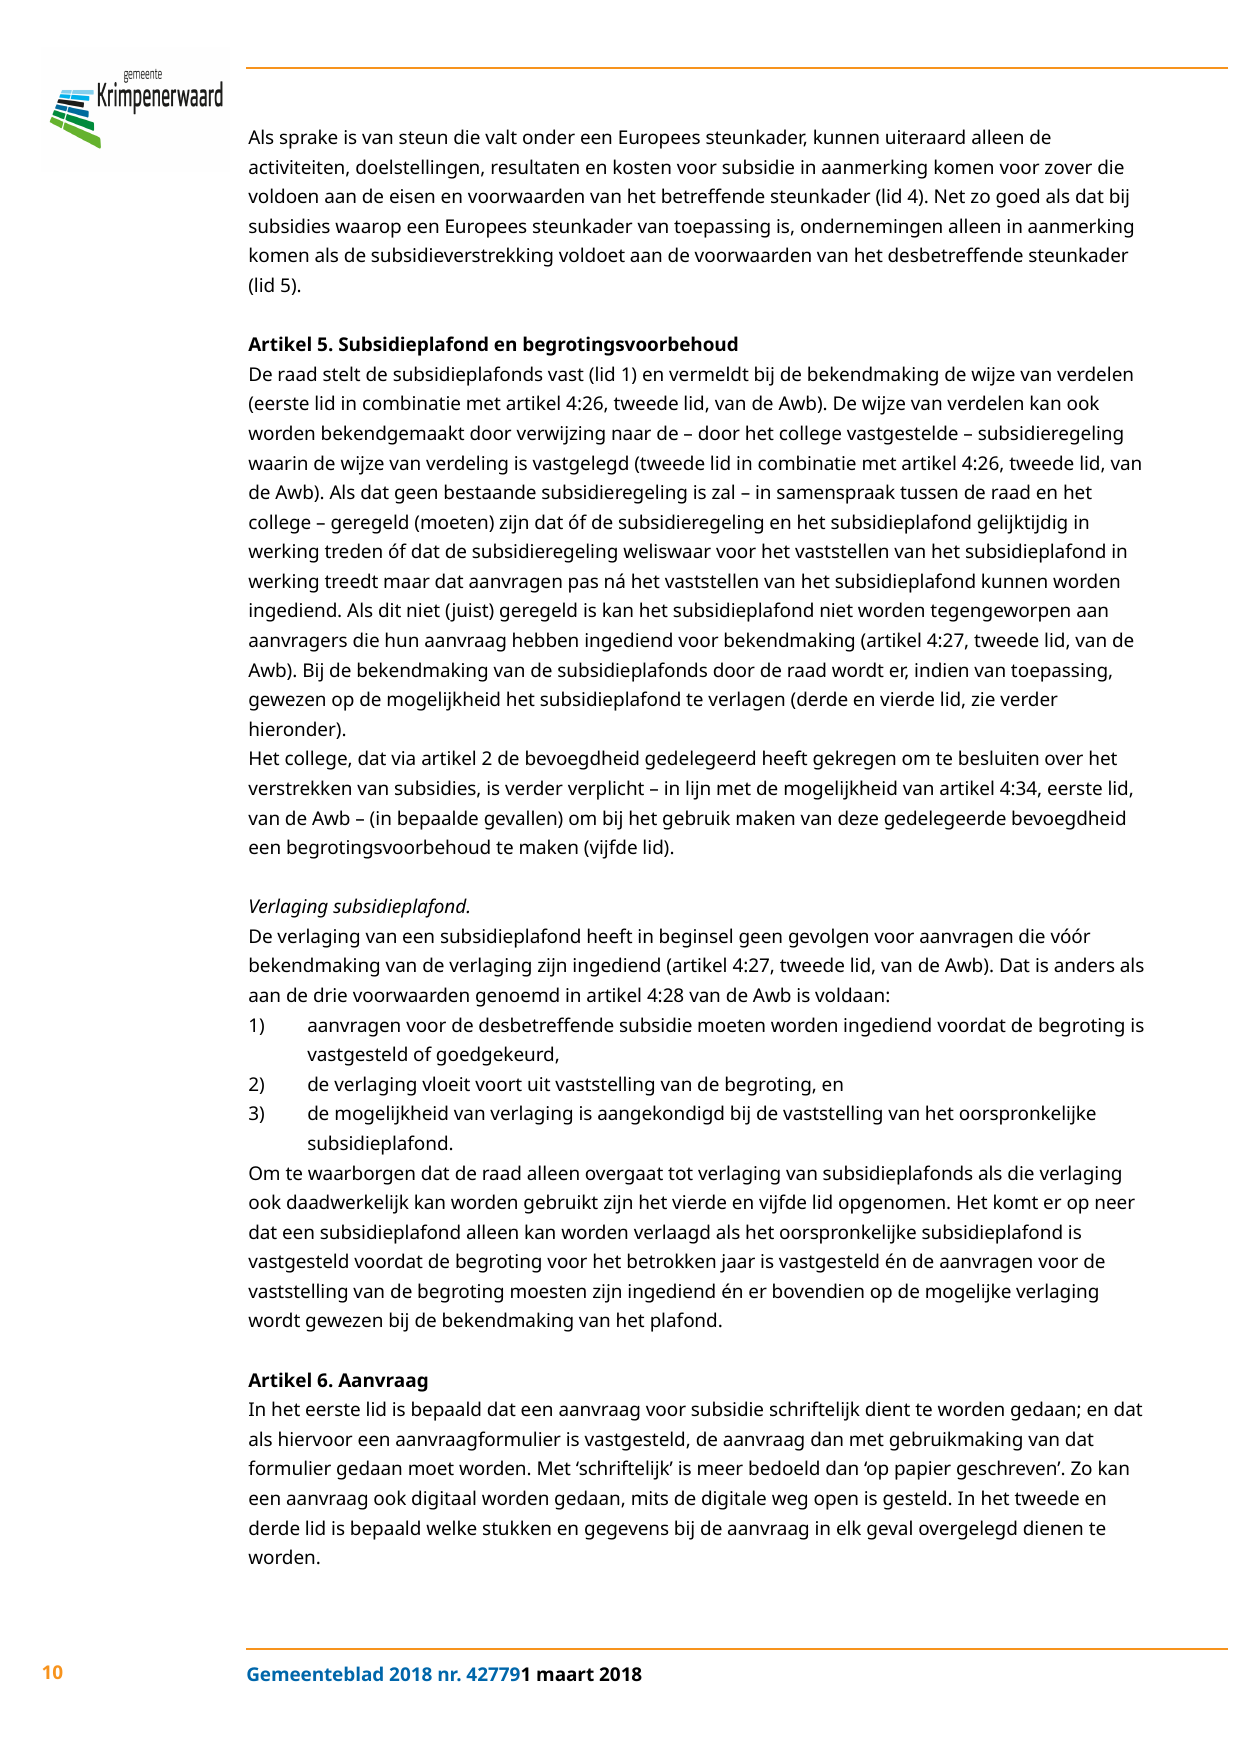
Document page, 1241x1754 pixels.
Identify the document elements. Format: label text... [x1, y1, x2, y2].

picture [41, 47, 231, 172]
list de mogelijkheid van verlaging is aangekondigd bij de vaststelling van het oorspronkelijke subsidieplafond. [248, 1101, 1152, 1156]
text In het eerste lid is bepaald dat een aanvraag voor subsidie schriftelijk dient te worden gedaan; en dat als hiervoor een aanvraagformulier is vastgesteld, de aanvraag dan met gebruikmaking van dat formulier gedaan moet worden. Met ‘schriftelijk’ is meer bedoeld dan ‘op papier geschreven’. Zo kan een aanvraag ook digitaal worden gedaan, mits de digitale weg open is gesteld. In het tweede en derde lid is bepaald welke stukken en gegevens bij de aanvraag in elk geval overgelegd dienen te worden. [248, 1396, 1152, 1570]
text Het college, dat via artikel 2 de bevoegdheid gedelegeerd heeft gekregen om te besluiten over het verstrekken van subsidies, is verder verplicht – in lijn met de mogelijkheid van artikel 4:34, eerste lid, van de Awb – (in bepaalde gevallen) om bij het gebruik maken van deze gedelegeerde bevoegdheid een begrotingsvoorbehoud te maken (vijfde lid). [248, 746, 1152, 860]
text Artikel 6. Aanvraag [248, 1367, 1152, 1393]
text De verlaging van een subsidieplafond heeft in beginsel geen gevolgen voor aanvragen die vóór bekendmaking van de verlaging zijn ingediend (artikel 4:27, tweede lid, van de Awb). Dat is anders als aan de drie voorwaarden genoemd in artikel 4:28 van de Awb is voldaan: [248, 923, 1152, 1008]
list aanvragen voor de desbetreffende subsidie moeten worden ingediend voordat de begroting is vastgesteld of goedgekeurd, [248, 1012, 1152, 1067]
text Als sprake is van steun die valt onder een Europees steunkader, kunnen uiteraard alleen de activiteiten, doelstellingen, resultaten en kosten voor subsidie in aanmerking komen voor zover die voldoen aan de eisen en voorwaarden van het betreffende steunkader (lid 4). Net zo goed als dat bij subsidies waarop een Europees steunkader van toepassing is, ondernemingen alleen in aanmerking komen als de subsidieverstrekking voldoet aan de voorwaarden van het desbetreffende steunkader (lid 5). [248, 124, 1152, 298]
text Om te waarborgen dat de raad alleen overgaat tot verlaging van subsidieplafonds als die verlaging ook daadwerkelijk kan worden gebruikt zijn het vierde en vijfde lid opgenomen. Het komt er op neer dat een subsidieplafond alleen kan worden verlaagd als het oorspronkelijke subsidieplafond is vastgesteld voordat de begroting voor het betrokken jaar is vastgesteld én de aanvragen voor de vaststelling van de begroting moesten zijn ingediend én er bovendien op de mogelijke verlaging wordt gewezen bij de bekendmaking van het plafond. [248, 1160, 1152, 1333]
text Verlaging subsidieplafond. [248, 893, 1152, 919]
list de verlaging vloeit voort uit vaststelling van de begroting, en [248, 1071, 1152, 1097]
text Artikel 5. Subsidieplafond en begrotingsvoorbehoud [248, 331, 1152, 357]
text De raad stelt de subsidieplafonds vast (lid 1) en vermeldt bij de bekendmaking de wijze van verdelen (eerste lid in combinatie met artikel 4:26, tweede lid, van de Awb). De wijze van verdelen kan ook worden bekendgemaakt door verwijzing naar de – door het college vastgestelde – subsidieregeling waarin de wijze van verdeling is vastgelegd (tweede lid in combinatie met artikel 4:26, tweede lid, van de Awb). Als dat geen bestaande subsidieregeling is zal – in samenspraak tussen de raad en het college – geregeld (moeten) zijn dat óf de subsidieregeling en het subsidieplafond gelijktijdig in werking treden óf dat de subsidieregeling weliswaar voor het vaststellen van het subsidieplafond in werking treedt maar dat aanvragen pas ná het vaststellen van het subsidieplafond kunnen worden ingediend. Als dit niet (juist) geregeld is kan het subsidieplafond niet worden tegengeworpen aan aanvragers die hun aanvraag hebben ingediend voor bekendmaking (artikel 4:27, tweede lid, van de Awb). Bij de bekendmaking van de subsidieplafonds door de raad wordt er, indien van toepassing, gewezen op de mogelijkheid het subsidieplafond te verlagen (derde en vierde lid, zie verder hieronder). [248, 361, 1152, 742]
